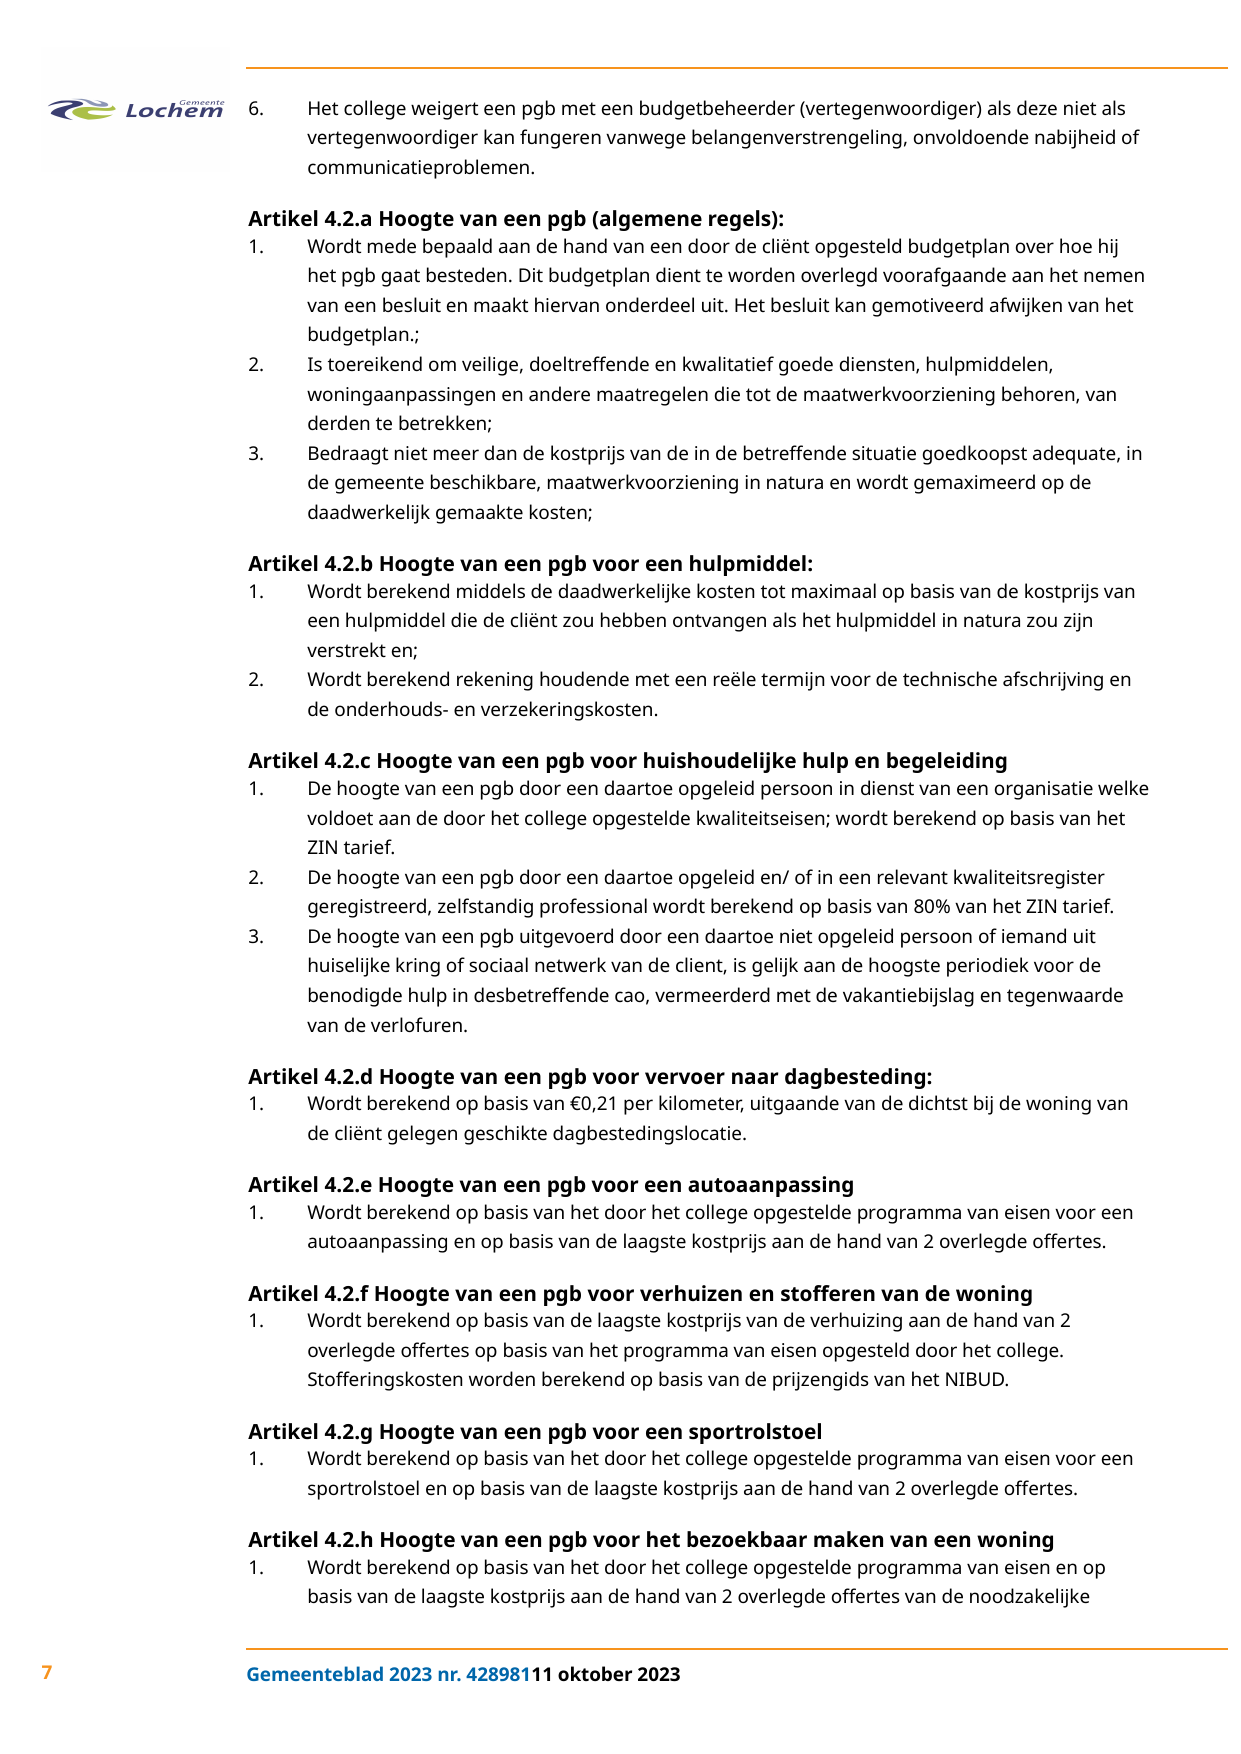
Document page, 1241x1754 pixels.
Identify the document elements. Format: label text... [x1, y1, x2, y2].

list Is toereikend om veilige, doeltreffende en kwalitatief goede diensten, hulpmiddelen, woningaanpassingen en andere maatregelen die tot de maatwerkvoorziening behoren, van derden te betrekken; [248, 351, 1152, 436]
text Artikel 4.2.b Hoogte van een pgb voor een hulpmiddel: [248, 549, 1152, 578]
text Artikel 4.2.g Hoogte van een pgb voor een sportrolstoel [248, 1417, 1152, 1446]
list De hoogte van een pgb door een daartoe opgeleid persoon in dienst van een organisatie welke voldoet aan de door het college opgestelde kwaliteitseisen; wordt berekend op basis van het ZIN tarief. [248, 775, 1152, 860]
text Artikel 4.2.a Hoogte van een pgb (algemene regels): [248, 204, 1152, 233]
list Het college weigert een pgb met een budgetbeheerder (vertegenwoordiger) als deze niet als vertegenwoordiger kan fungeren vanwege belangenverstrengeling, onvoldoende nabijheid of communicatieproblemen. [248, 95, 1152, 180]
list Wordt berekend op basis van €0,21 per kilometer, uitgaande van de dichtst bij de woning van de cliënt gelegen geschikte dagbestedingslocatie. [248, 1091, 1152, 1146]
list De hoogte van een pgb door een daartoe opgeleid en/ of in een relevant kwaliteitsregister geregistreerd, zelfstandig professional wordt berekend op basis van 80% van het ZIN tarief. [248, 864, 1152, 919]
list Wordt berekend middels de daadwerkelijke kosten tot maximaal op basis van de kostprijs van een hulpmiddel die de cliënt zou hebben ontvangen als het hulpmiddel in natura zou zijn verstrekt en; [248, 578, 1152, 663]
list Wordt berekend rekening houdende met een reële termijn voor de technische afschrijving en de onderhouds- en verzekeringskosten. [248, 667, 1152, 722]
text Artikel 4.2.e Hoogte van een pgb voor een autoaanpassing [248, 1171, 1152, 1199]
text Artikel 4.2.c Hoogte van een pgb voor huishoudelijke hulp en begeleiding [248, 747, 1152, 775]
list Wordt mede bepaald aan de hand van een door de cliënt opgesteld budgetplan over hoe hij het pgb gaat besteden. Dit budgetplan dient te worden overlegd voorafgaande aan het nemen van een besluit en maakt hiervan onderdeel uit. Het besluit kan gemotiveerd afwijken van het budgetplan.; [248, 233, 1152, 347]
list Wordt berekend op basis van de laagste kostprijs van de verhuizing aan de hand van 2 overlegde offertes op basis van het programma van eisen opgesteld door het college. Stofferingskosten worden berekend op basis van de prijzengids van het NIBUD. [248, 1307, 1152, 1392]
list Bedraagt niet meer dan de kostprijs van de in de betreffende situatie goedkoopst adequate, in de gemeente beschikbare, maatwerkvoorziening in natura en wordt gemaximeerd op de daadwerkelijk gemaakte kosten; [248, 440, 1152, 525]
list De hoogte van een pgb uitgevoerd door een daartoe niet opgeleid persoon of iemand uit huiselijke kring of sociaal netwerk van de client, is gelijk aan de hoogste periodiek voor de benodigde hulp in desbetreffende cao, vermeerderd met de vakantiebijslag en tegenwaarde van de verlofuren. [248, 923, 1152, 1037]
list Wordt berekend op basis van het door het college opgestelde programma van eisen voor een autoaanpassing en op basis van de laagste kostprijs aan de hand van 2 overlegde offertes. [248, 1199, 1152, 1254]
list Wordt berekend op basis van het door het college opgestelde programma van eisen voor een sportrolstoel en op basis van de laagste kostprijs aan de hand van 2 overlegde offertes. [248, 1446, 1152, 1501]
text Artikel 4.2.d Hoogte van een pgb voor vervoer naar dagbesteding: [248, 1062, 1152, 1091]
list Wordt berekend op basis van het door het college opgestelde programma van eisen en op basis van de laagste kostprijs aan de hand van 2 overlegde offertes van de noodzakelijke [248, 1554, 1152, 1609]
text Artikel 4.2.h Hoogte van een pgb voor het bezoekbaar maken van een woning [248, 1526, 1152, 1554]
picture [41, 47, 231, 172]
text Artikel 4.2.f Hoogte van een pgb voor verhuizen en stofferen van de woning [248, 1279, 1152, 1307]
